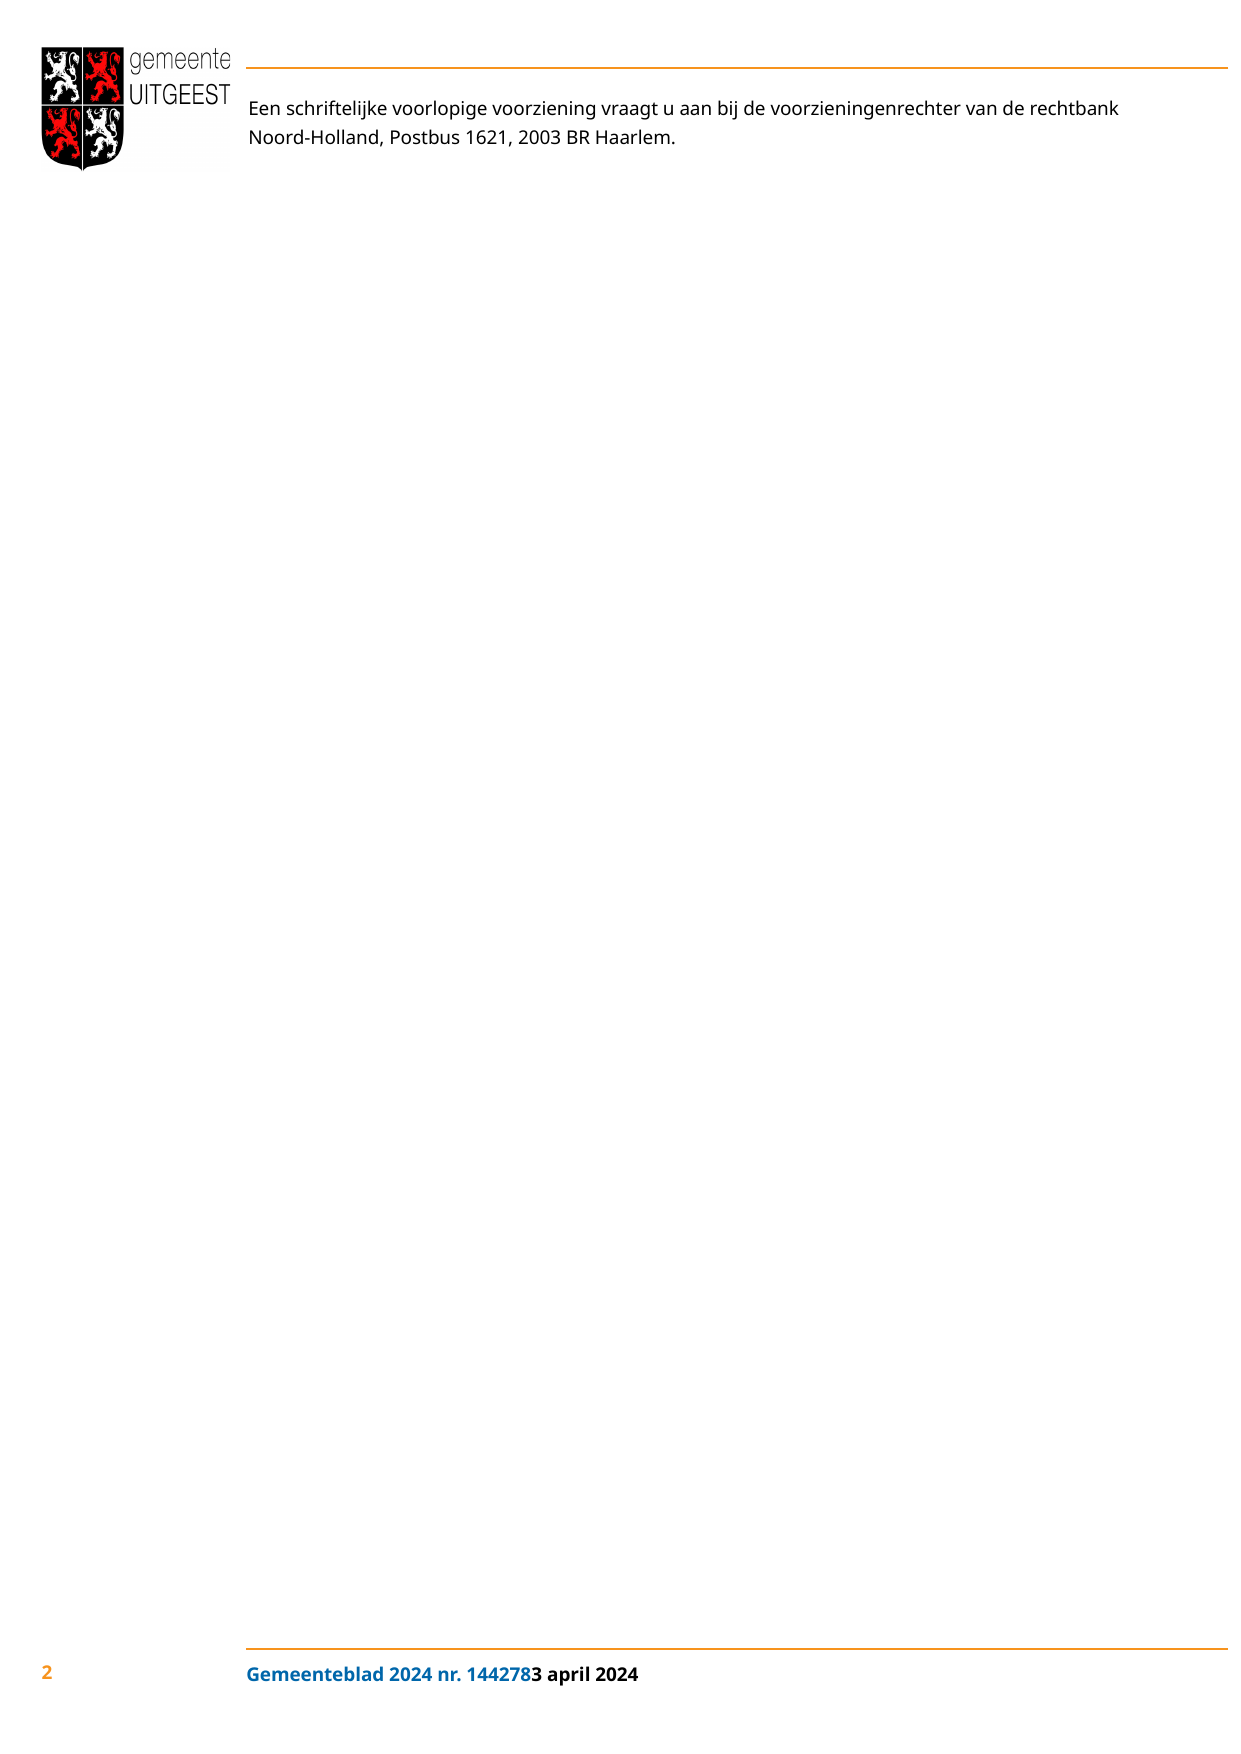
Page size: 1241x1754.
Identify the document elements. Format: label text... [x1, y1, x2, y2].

text Een schriftelijke voorlopige voorziening vraagt u aan bij de voorzieningenrechter van de rechtbank Noord-Holland, Postbus 1621, 2003 BR Haarlem. [248, 95, 1152, 150]
picture [41, 47, 231, 172]
